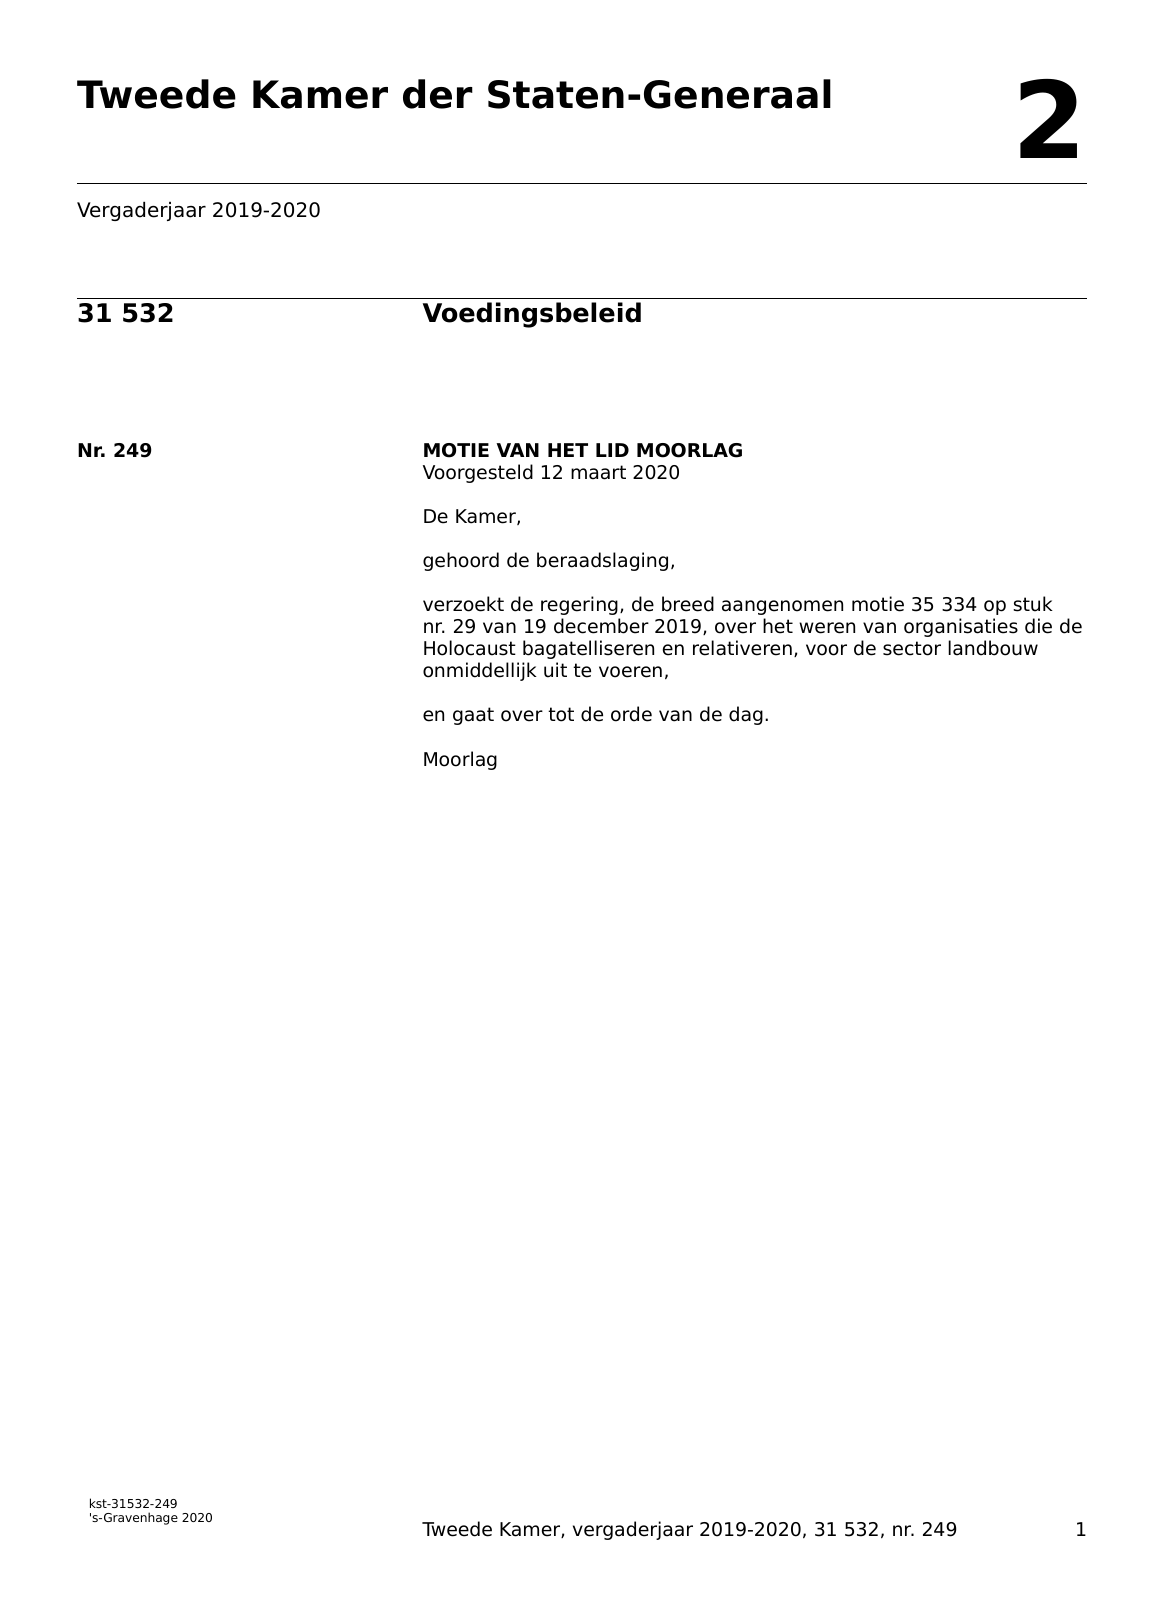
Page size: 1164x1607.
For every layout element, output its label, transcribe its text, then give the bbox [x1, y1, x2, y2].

text en gaat over tot de orde van de dag. [422, 704, 1087, 726]
table_header Tweede Kamer der Staten-Generaal [77, 59, 886, 183]
subtitle 31 532 Voedingsbeleid [77, 299, 1087, 329]
text kst-31532-249 [88, 1497, 323, 1511]
text De Kamer, [422, 506, 1087, 528]
text verzoekt de regering, de breed aangenomen motie 35 334 op stuk nr. 29 van 19 december 2019, over het weren van organisaties die de Holocaust bagatelliseren en relativeren, voor de sector landbouw onmiddellijk uit te voeren, [422, 594, 1087, 682]
text gehoord de beraadslaging, [422, 550, 1087, 572]
table_cell Vergaderjaar 2019-2020 [77, 184, 1087, 298]
subtitle Nr. 249 MOTIE VAN HET LID MOORLAG [77, 440, 1087, 462]
text Moorlag [422, 748, 1087, 770]
text 's-Gravenhage 2020 [88, 1511, 323, 1525]
table_header 2 [886, 59, 1087, 183]
text Voorgesteld 12 maart 2020 [422, 462, 1087, 484]
